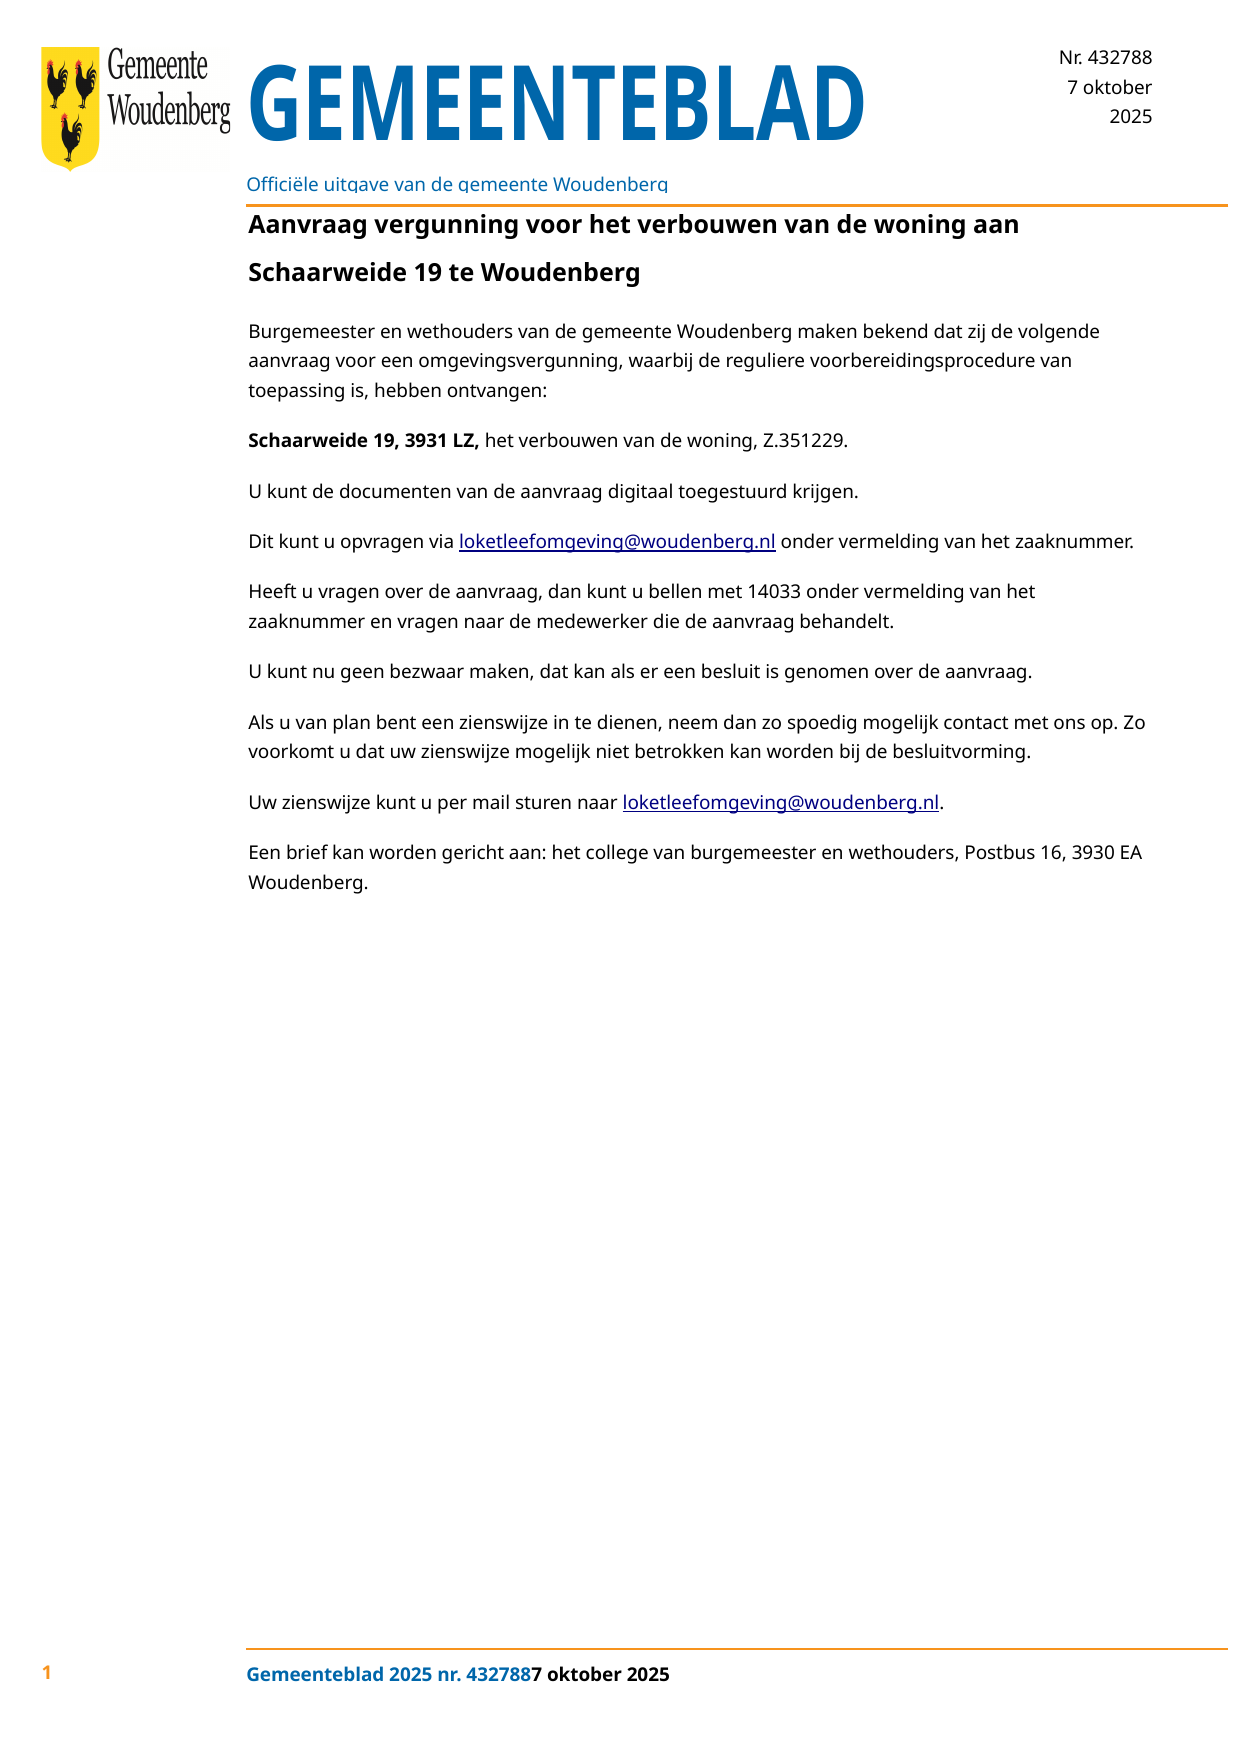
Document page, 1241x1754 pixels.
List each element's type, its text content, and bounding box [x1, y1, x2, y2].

text Heeft u vragen over de aanvraag, dan kunt u bellen met 14033 onder vermelding van het zaaknummer en vragen naar de medewerker die de aanvraag behandelt. [248, 579, 1152, 634]
text Burgemeester en wethouders van de gemeente Woudenberg maken bekend dat zij de volgende aanvraag voor een omgevingsvergunning, waarbij de reguliere voorbereidingsprocedure van toepassing is, hebben ontvangen: [248, 318, 1152, 403]
text Als u van plan bent een zienswijze in te dienen, neem dan zo spoedig mogelijk contact met ons op. Zo voorkomt u dat uw zienswijze mogelijk niet betrokken kan worden bij de besluitvorming. [248, 709, 1152, 764]
text U kunt de documenten van de aanvraag digitaal toegestuurd krijgen. [248, 478, 1152, 504]
text Dit kunt u opvragen via loketleefomgeving@woudenberg.nl onder vermelding van het zaaknummer. [248, 528, 1152, 554]
text Een brief kan worden gericht aan: het college van burgemeester en wethouders, Postbus 16, 3930 EA Woudenberg. [248, 839, 1152, 895]
text Aanvraag vergunning voor het verbouwen van de woning aan Schaarweide 19 te Woudenberg [248, 207, 1152, 288]
text Uw zienswijze kunt u per mail sturen naar loketleefomgeving@woudenberg.nl. [248, 789, 1152, 815]
picture [41, 47, 231, 172]
text U kunt nu geen bezwaar maken, dat kan als er een besluit is genomen over de aanvraag. [248, 659, 1152, 684]
text Schaarweide 19, 3931 LZ, het verbouwen van de woning, Z.351229. [248, 427, 1152, 453]
